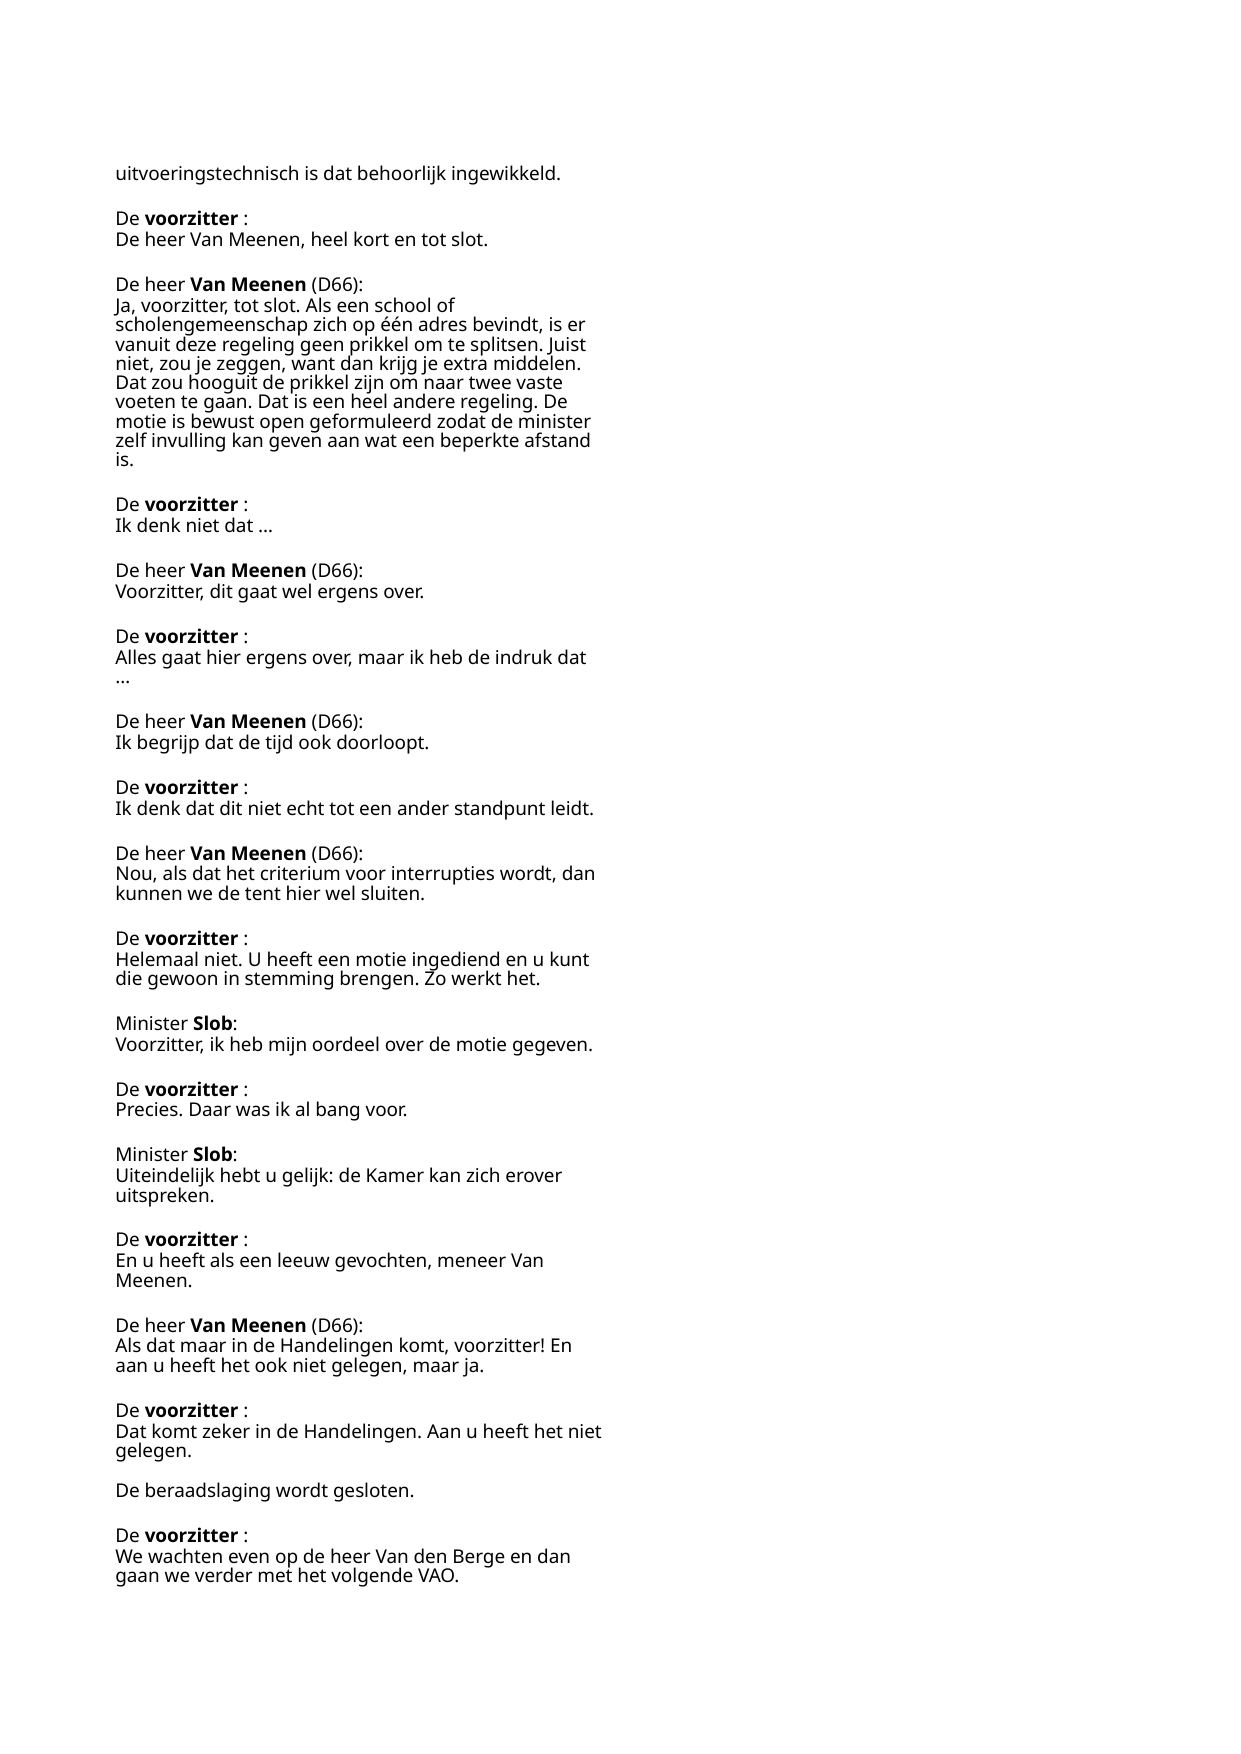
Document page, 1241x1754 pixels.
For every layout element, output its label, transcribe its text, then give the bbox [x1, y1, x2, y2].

text Alles gaat hier ergens over, maar ik heb de indruk dat … [115, 649, 605, 687]
text Ik denk dat dit niet echt tot een ander standpunt leidt. [115, 799, 605, 819]
text De heer Van Meenen (D66): [115, 557, 605, 583]
text Nou, als dat het criterium voor interrupties wordt, dan kunnen we de tent hier wel sluiten. [115, 865, 605, 904]
text De voorzitter : [115, 1076, 605, 1101]
text De heer Van Meenen (D66): [115, 271, 605, 297]
text Helemaal niet. U heeft een motie ingediend en u kunt die gewoon in stemming brengen. Zo werkt het. [115, 951, 605, 989]
text uitvoeringstechnisch is dat behoorlijk ingewikkeld. [115, 165, 605, 184]
text En u heeft als een leeuw gevochten, meneer Van Meenen. [115, 1252, 605, 1291]
text De voorzitter : [115, 205, 605, 231]
text De heer Van Meenen, heel kort en tot slot. [115, 231, 605, 250]
text Voorzitter, dit gaat wel ergens over. [115, 583, 605, 602]
text De heer Van Meenen (D66): [115, 840, 605, 865]
text De voorzitter : [115, 1522, 605, 1548]
text Precies. Daar was ik al bang voor. [115, 1101, 605, 1121]
text De voorzitter : [115, 925, 605, 951]
text De voorzitter : [115, 491, 605, 517]
text Dat komt zeker in de Handelingen. Aan u heeft het niet gelegen. [115, 1423, 605, 1461]
text Ik begrijp dat de tijd ook doorloopt. [115, 734, 605, 753]
text De voorzitter : [115, 1227, 605, 1252]
text Als dat maar in de Handelingen komt, voorzitter! En aan u heeft het ook niet gelegen, maar ja. [115, 1337, 605, 1376]
text Minister Slob: [115, 1010, 605, 1036]
text Minister Slob: [115, 1142, 605, 1167]
text We wachten even op de heer Van den Berge en dan gaan we verder met het volgende VAO. [115, 1548, 605, 1586]
text Uiteindelijk hebt u gelijk: de Kamer kan zich erover uitspreken. [115, 1167, 605, 1206]
text De voorzitter : [115, 623, 605, 649]
text Voorzitter, ik heb mijn oordeel over de motie gegeven. [115, 1036, 605, 1055]
text Ik denk niet dat … [115, 517, 605, 536]
text De voorzitter : [115, 774, 605, 799]
text De heer Van Meenen (D66): [115, 708, 605, 734]
text De voorzitter : [115, 1397, 605, 1423]
text De beraadslaging wordt gesloten. [115, 1482, 605, 1501]
text De heer Van Meenen (D66): [115, 1312, 605, 1337]
text Ja, voorzitter, tot slot. Als een school of scholengemeenschap zich op één adres bevindt, is er vanuit deze regeling geen prikkel om te splitsen. Juist niet, zou je zeggen, want dan krijg je extra middelen. Dat zou hooguit de prikkel zijn om naar twee vaste voeten te gaan. Dat is een heel andere regeling. De motie is bewust open geformuleerd zodat de minister zelf invulling kan geven aan wat een beperkte afstand is. [115, 297, 605, 470]
